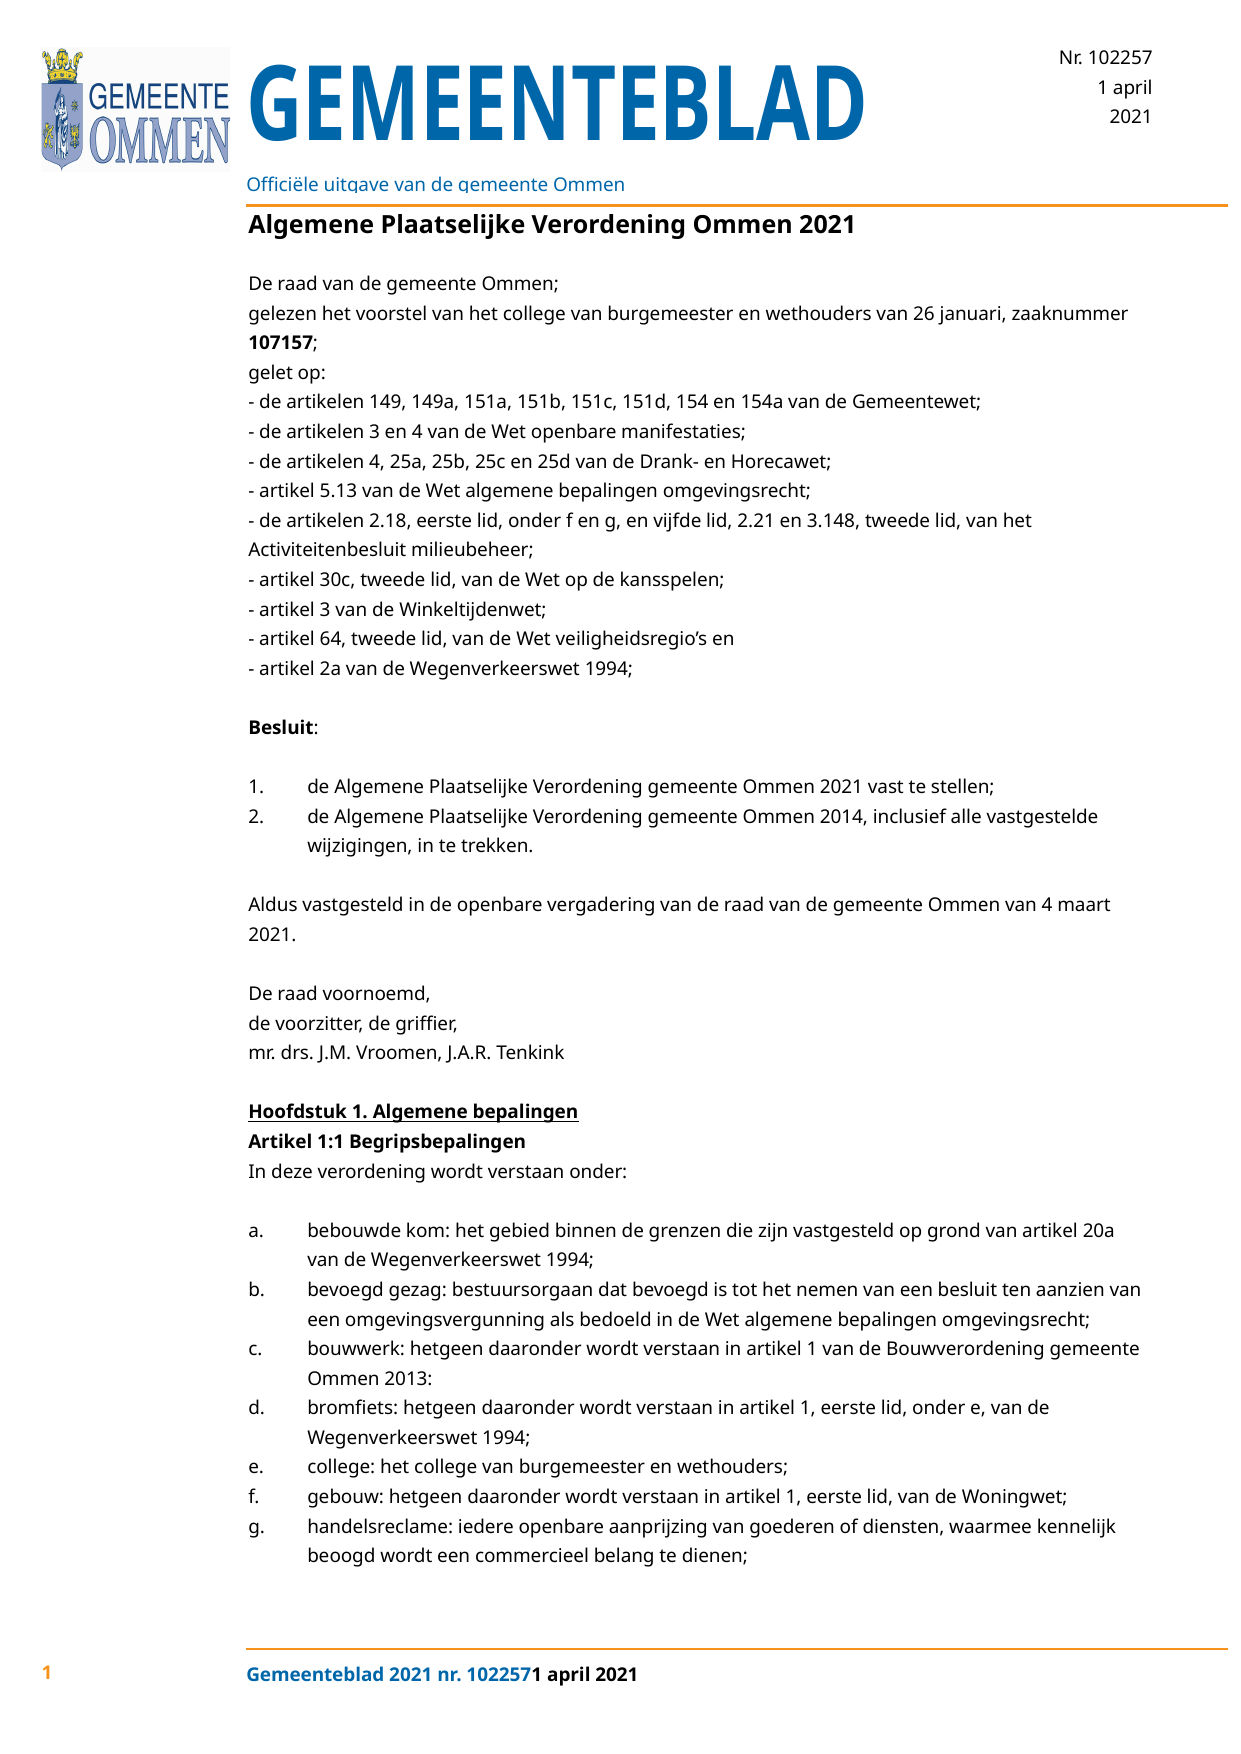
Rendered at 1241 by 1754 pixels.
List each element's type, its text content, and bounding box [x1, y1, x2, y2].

text de voorzitter, de griffier, [248, 1010, 1152, 1036]
text - artikel 2a van de Wegenverkeerswet 1994; [248, 655, 1152, 681]
text gelet op: [248, 359, 1152, 385]
text - de artikelen 3 en 4 van de Wet openbare manifestaties; [248, 418, 1152, 444]
text Aldus vastgesteld in de openbare vergadering van de raad van de gemeente Ommen van 4 maart 2021. [248, 892, 1152, 947]
picture [41, 47, 231, 172]
text - de artikelen 149, 149a, 151a, 151b, 151c, 151d, 154 en 154a van de Gemeentewet; [248, 389, 1152, 414]
text Artikel 1:1 Begripsbepalingen [248, 1128, 1152, 1154]
list bebouwde kom: het gebied binnen de grenzen die zijn vastgesteld op grond van artikel 20a van de Wegenverkeerswet 1994; [248, 1217, 1152, 1272]
list de Algemene Plaatselijke Verordening gemeente Ommen 2014, inclusief alle vastgestelde wijzigingen, in te trekken. [248, 803, 1152, 858]
text - de artikelen 4, 25a, 25b, 25c en 25d van de Drank- en Horecawet; [248, 448, 1152, 473]
list college: het college van burgemeester en wethouders; [248, 1454, 1152, 1479]
text In deze verordening wordt verstaan onder: [248, 1158, 1152, 1183]
list bevoegd gezag: bestuursorgaan dat bevoegd is tot het nemen van een besluit ten aanzien van een omgevingsvergunning als bedoeld in de Wet algemene bepalingen omgevingsrecht; [248, 1276, 1152, 1331]
text - artikel 5.13 van de Wet algemene bepalingen omgevingsrecht; [248, 477, 1152, 503]
text Hoofdstuk 1. Algemene bepalingen [248, 1099, 1152, 1124]
list de Algemene Plaatselijke Verordening gemeente Ommen 2021 vast te stellen; [248, 773, 1152, 799]
text De raad voornoemd, [248, 980, 1152, 1006]
text Besluit: [248, 714, 1152, 740]
text - artikel 30c, tweede lid, van de Wet op de kansspelen; [248, 566, 1152, 592]
text De raad van de gemeente Ommen; [248, 270, 1152, 296]
text Algemene Plaatselijke Verordening Ommen 2021 [248, 207, 1152, 241]
text gelezen het voorstel van het college van burgemeester en wethouders van 26 januari, zaaknummer 107157; [248, 300, 1152, 355]
text mr. drs. J.M. Vroomen, J.A.R. Tenkink [248, 1039, 1152, 1065]
list gebouw: hetgeen daaronder wordt verstaan in artikel 1, eerste lid, van de Woningwet; [248, 1483, 1152, 1509]
list bromfiets: hetgeen daaronder wordt verstaan in artikel 1, eerste lid, onder e, van de Wegenverkeerswet 1994; [248, 1394, 1152, 1450]
text - artikel 3 van de Winkeltijdenwet; [248, 596, 1152, 621]
text - de artikelen 2.18, eerste lid, onder f en g, en vijfde lid, 2.21 en 3.148, tweede lid, van het Activiteitenbesluit milieubeheer; [248, 507, 1152, 562]
text - artikel 64, tweede lid, van de Wet veiligheidsregio’s en [248, 625, 1152, 651]
list bouwwerk: hetgeen daaronder wordt verstaan in artikel 1 van de Bouwverordening gemeente Ommen 2013: [248, 1335, 1152, 1391]
list handelsreclame: iedere openbare aanprijzing van goederen of diensten, waarmee kennelijk beoogd wordt een commercieel belang te dienen; [248, 1513, 1152, 1568]
